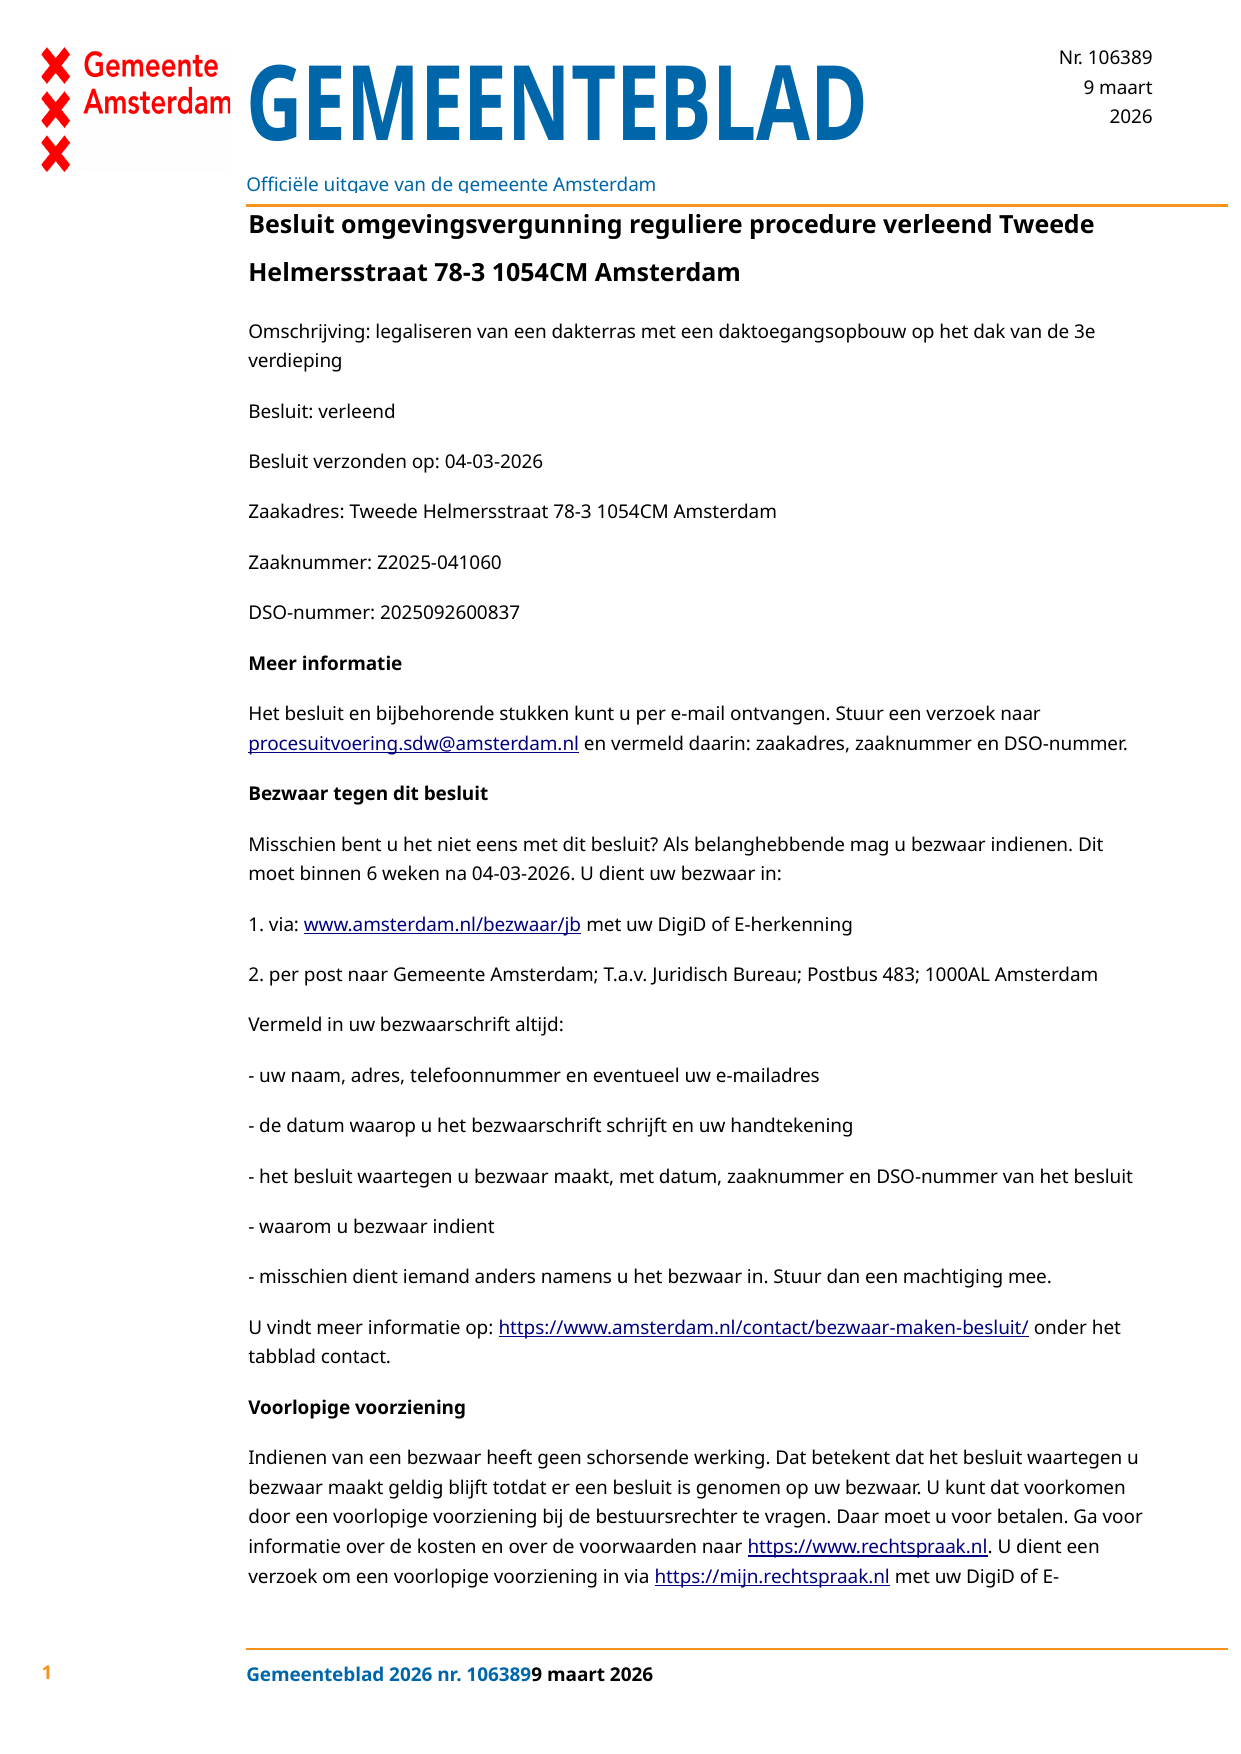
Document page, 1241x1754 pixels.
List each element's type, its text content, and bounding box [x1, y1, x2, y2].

text Omschrijving: legaliseren van een dakterras met een daktoegangsopbouw op het dak van de 3e verdieping [248, 318, 1152, 373]
text Het besluit en bijbehorende stukken kunt u per e-mail ontvangen. Stuur een verzoek naar procesuitvoering.sdw@amsterdam.nl en vermeld daarin: zaakadres, zaaknummer en DSO-nummer. [248, 700, 1152, 756]
text 1. via: www.amsterdam.nl/bezwaar/jb met uw DigiD of E-herkenning [248, 911, 1152, 937]
text Zaakadres: Tweede Helmersstraat 78-3 1054CM Amsterdam [248, 499, 1152, 524]
text Besluit omgevingsvergunning reguliere procedure verleend Tweede Helmersstraat 78-3 1054CM Amsterdam [248, 207, 1152, 288]
text Misschien bent u het niet eens met dit besluit? Als belanghebbende mag u bezwaar indienen. Dit moet binnen 6 weken na 04-03-2026. U dient uw bezwaar in: [248, 831, 1152, 886]
text - misschien dient iemand anders namens u het bezwaar in. Stuur dan een machtiging mee. [248, 1264, 1152, 1289]
text Zaaknummer: Z2025-041060 [248, 549, 1152, 575]
text - de datum waarop u het bezwaarschrift schrijft en uw handtekening [248, 1112, 1152, 1138]
text Besluit: verleend [248, 398, 1152, 424]
picture [41, 47, 231, 172]
text Meer informatie [248, 650, 1152, 676]
text Besluit verzonden op: 04-03-2026 [248, 448, 1152, 474]
text - waarom u bezwaar indient [248, 1213, 1152, 1239]
text Vermeld in uw bezwaarschrift altijd: [248, 1012, 1152, 1037]
text U vindt meer informatie op: https://www.amsterdam.nl/contact/bezwaar-maken-besluit/ onder het tabblad contact. [248, 1314, 1152, 1369]
text - uw naam, adres, telefoonnummer en eventueel uw e-mailadres [248, 1062, 1152, 1088]
text - het besluit waartegen u bezwaar maakt, met datum, zaaknummer en DSO-nummer van het besluit [248, 1163, 1152, 1189]
text Voorlopige voorziening [248, 1394, 1152, 1420]
text Indienen van een bezwaar heeft geen schorsende werking. Dat betekent dat het besluit waartegen u bezwaar maakt geldig blijft totdat er een besluit is genomen op uw bezwaar. U kunt dat voorkomen door een voorlopige voorziening bij de bestuursrechter te vragen. Daar moet u voor betalen. Ga voor informatie over de kosten en over de voorwaarden naar https://www.rechtspraak.nl. U dient een verzoek om een voorlopige voorziening in via https://mijn.rechtspraak.nl met uw DigiD of E- [248, 1444, 1152, 1589]
text 2. per post naar Gemeente Amsterdam; T.a.v. Juridisch Bureau; Postbus 483; 1000AL Amsterdam [248, 961, 1152, 987]
text Bezwaar tegen dit besluit [248, 780, 1152, 806]
text DSO-nummer: 2025092600837 [248, 599, 1152, 625]
